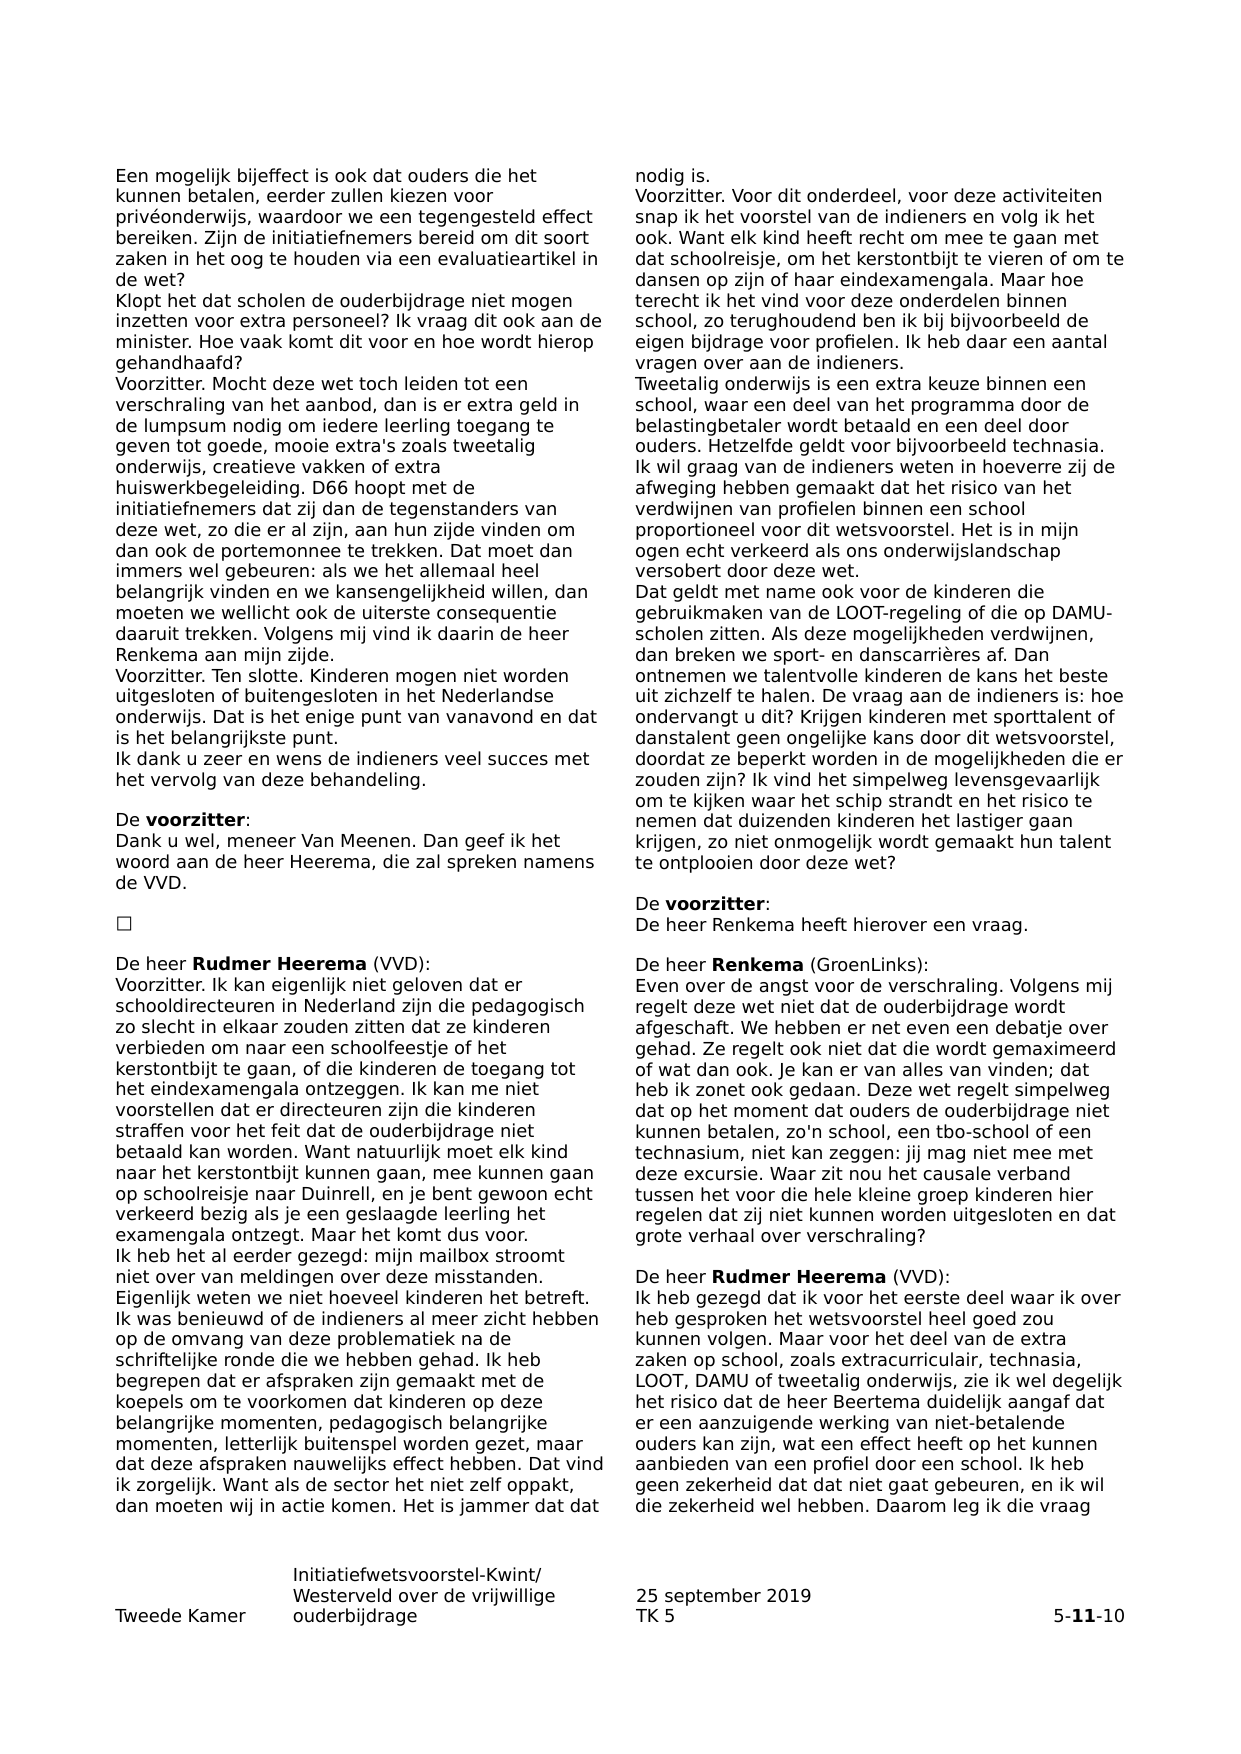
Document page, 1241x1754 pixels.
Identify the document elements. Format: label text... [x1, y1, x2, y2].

text De voorzitter: [635, 894, 1125, 914]
text De heer Rudmer Heerema (VVD): [635, 1267, 1125, 1287]
text Ik heb het al eerder gezegd: mijn mailbox stroomt niet over van meldingen over deze misstanden. Eigenlijk weten we niet hoeveel kinderen het betreft. Ik was benieuwd of de indieners al meer zicht hebben op de omvang van deze problematiek na de schriftelijke ronde die we hebben gehad. Ik heb begrepen dat er afspraken zijn gemaakt met de koepels om te voorkomen dat kinderen op deze belangrijke momenten, pedagogisch belangrijke momenten, letterlijk buitenspel worden gezet, maar dat deze afspraken nauwelijks effect hebben. Dat vind ik zorgelijk. Want als de sector het niet zelf oppakt, dan moeten wij in actie komen. Het is jammer dat dat [115, 1246, 605, 1517]
text De voorzitter: [115, 810, 605, 831]
text Een mogelijk bijeffect is ook dat ouders die het kunnen betalen, eerder zullen kiezen voor privéonderwijs, waardoor we een tegengesteld effect bereiken. Zijn de initiatiefnemers bereid om dit soort zaken in het oog te houden via een evaluatieartikel in de wet? [115, 165, 605, 290]
text De heer Renkema heeft hierover een vraag. [635, 914, 1125, 935]
text Voorzitter. Mocht deze wet toch leiden tot een verschraling van het aanbod, dan is er extra geld in de lumpsum nodig om iedere leerling toegang te geven tot goede, mooie extra's zoals tweetalig onderwijs, creatieve vakken of extra huiswerkbegeleiding. D66 hoopt met de initiatiefnemers dat zij dan de tegenstanders van deze wet, zo die er al zijn, aan hun zijde vinden om dan ook de portemonnee te trekken. Dat moet dan immers wel gebeuren: als we het allemaal heel belangrijk vinden en we kansengelijkheid willen, dan moeten we wellicht ook de uiterste consequentie daaruit trekken. Volgens mij vind ik daarin de heer Renkema aan mijn zijde. [115, 374, 605, 665]
text Ik heb gezegd dat ik voor het eerste deel waar ik over heb gesproken het wetsvoorstel heel goed zou kunnen volgen. Maar voor het deel van de extra zaken op school, zoals extracurriculair, technasia, LOOT, DAMU of tweetalig onderwijs, zie ik wel degelijk het risico dat de heer Beertema duidelijk aangaf dat er een aanzuigende werking van niet-betalende ouders kan zijn, wat een effect heeft op het kunnen aanbieden van een profiel door een school. Ik heb geen zekerheid dat dat niet gaat gebeuren, en ik wil die zekerheid wel hebben. Daarom leg ik die vraag [635, 1287, 1125, 1517]
text Voorzitter. Ik kan eigenlijk niet geloven dat er schooldirecteuren in Nederland zijn die pedagogisch zo slecht in elkaar zouden zitten dat ze kinderen verbieden om naar een schoolfeestje of het kerstontbijt te gaan, of die kinderen de toegang tot het eindexamengala ontzeggen. Ik kan me niet voorstellen dat er directeuren zijn die kinderen straffen voor het feit dat de ouderbijdrage niet betaald kan worden. Want natuurlijk moet elk kind naar het kerstontbijt kunnen gaan, mee kunnen gaan op schoolreisje naar Duinrell, en je bent gewoon echt verkeerd bezig als je een geslaagde leerling het examengala ontzegt. Maar het komt dus voor. [115, 975, 605, 1246]
text Dat geldt met name ook voor de kinderen die gebruikmaken van de LOOT-regeling of die op DAMU-scholen zitten. Als deze mogelijkheden verdwijnen, dan breken we sport- en danscarrières af. Dan ontnemen we talentvolle kinderen de kans het beste uit zichzelf te halen. De vraag aan de indieners is: hoe ondervangt u dit? Krijgen kinderen met sporttalent of danstalent geen ongelijke kans door dit wetsvoorstel, doordat ze beperkt worden in de mogelijkheden die er zouden zijn? Ik vind het simpelweg levensgevaarlijk om te kijken waar het schip strandt en het risico te nemen dat duizenden kinderen het lastiger gaan krijgen, zo niet onmogelijk wordt gemaakt hun talent te ontplooien door deze wet? [635, 582, 1125, 874]
text De heer Rudmer Heerema (VVD): [115, 954, 605, 975]
text Voorzitter. Voor dit onderdeel, voor deze activiteiten snap ik het voorstel van de indieners en volg ik het ook. Want elk kind heeft recht om mee te gaan met dat schoolreisje, om het kerstontbijt te vieren of om te dansen op zijn of haar eindexamengala. Maar hoe terecht ik het vind voor deze onderdelen binnen school, zo terughoudend ben ik bij bijvoorbeeld de eigen bijdrage voor profielen. Ik heb daar een aantal vragen over aan de indieners. [635, 186, 1125, 374]
text Tweetalig onderwijs is een extra keuze binnen een school, waar een deel van het programma door de belastingbetaler wordt betaald en een deel door ouders. Hetzelfde geldt voor bijvoorbeeld technasia. Ik wil graag van de indieners weten in hoeverre zij de afweging hebben gemaakt dat het risico van het verdwijnen van profielen binnen een school proportioneel voor dit wetsvoorstel. Het is in mijn ogen echt verkeerd als ons onderwijslandschap versobert door deze wet. [635, 374, 1125, 582]
text Klopt het dat scholen de ouderbijdrage niet mogen inzetten voor extra personeel? Ik vraag dit ook aan de minister. Hoe vaak komt dit voor en hoe wordt hierop gehandhaafd? [115, 290, 605, 374]
text nodig is. [635, 165, 1125, 186]
text Voorzitter. Ten slotte. Kinderen mogen niet worden uitgesloten of buitengesloten in het Nederlandse onderwijs. Dat is het enige punt van vanavond en dat is het belangrijkste punt. [115, 665, 605, 749]
text ⬜ [115, 913, 605, 934]
text Ik dank u zeer en wens de indieners veel succes met het vervolg van deze behandeling. [115, 749, 605, 790]
text De heer Renkema (GroenLinks): [635, 955, 1125, 976]
text Dank u wel, meneer Van Meenen. Dan geef ik het woord aan de heer Heerema, die zal spreken namens de VVD. [115, 831, 605, 893]
text Even over de angst voor de verschraling. Volgens mij regelt deze wet niet dat de ouderbijdrage wordt afgeschaft. We hebben er net even een debatje over gehad. Ze regelt ook niet dat die wordt gemaximeerd of wat dan ook. Je kan er van alles van vinden; dat heb ik zonet ook gedaan. Deze wet regelt simpelweg dat op het moment dat ouders de ouderbijdrage niet kunnen betalen, zo'n school, een tbo-school of een technasium, niet kan zeggen: jij mag niet mee met deze excursie. Waar zit nou het causale verband tussen het voor die hele kleine groep kinderen hier regelen dat zij niet kunnen worden uitgesloten en dat grote verhaal over verschraling? [635, 976, 1125, 1247]
